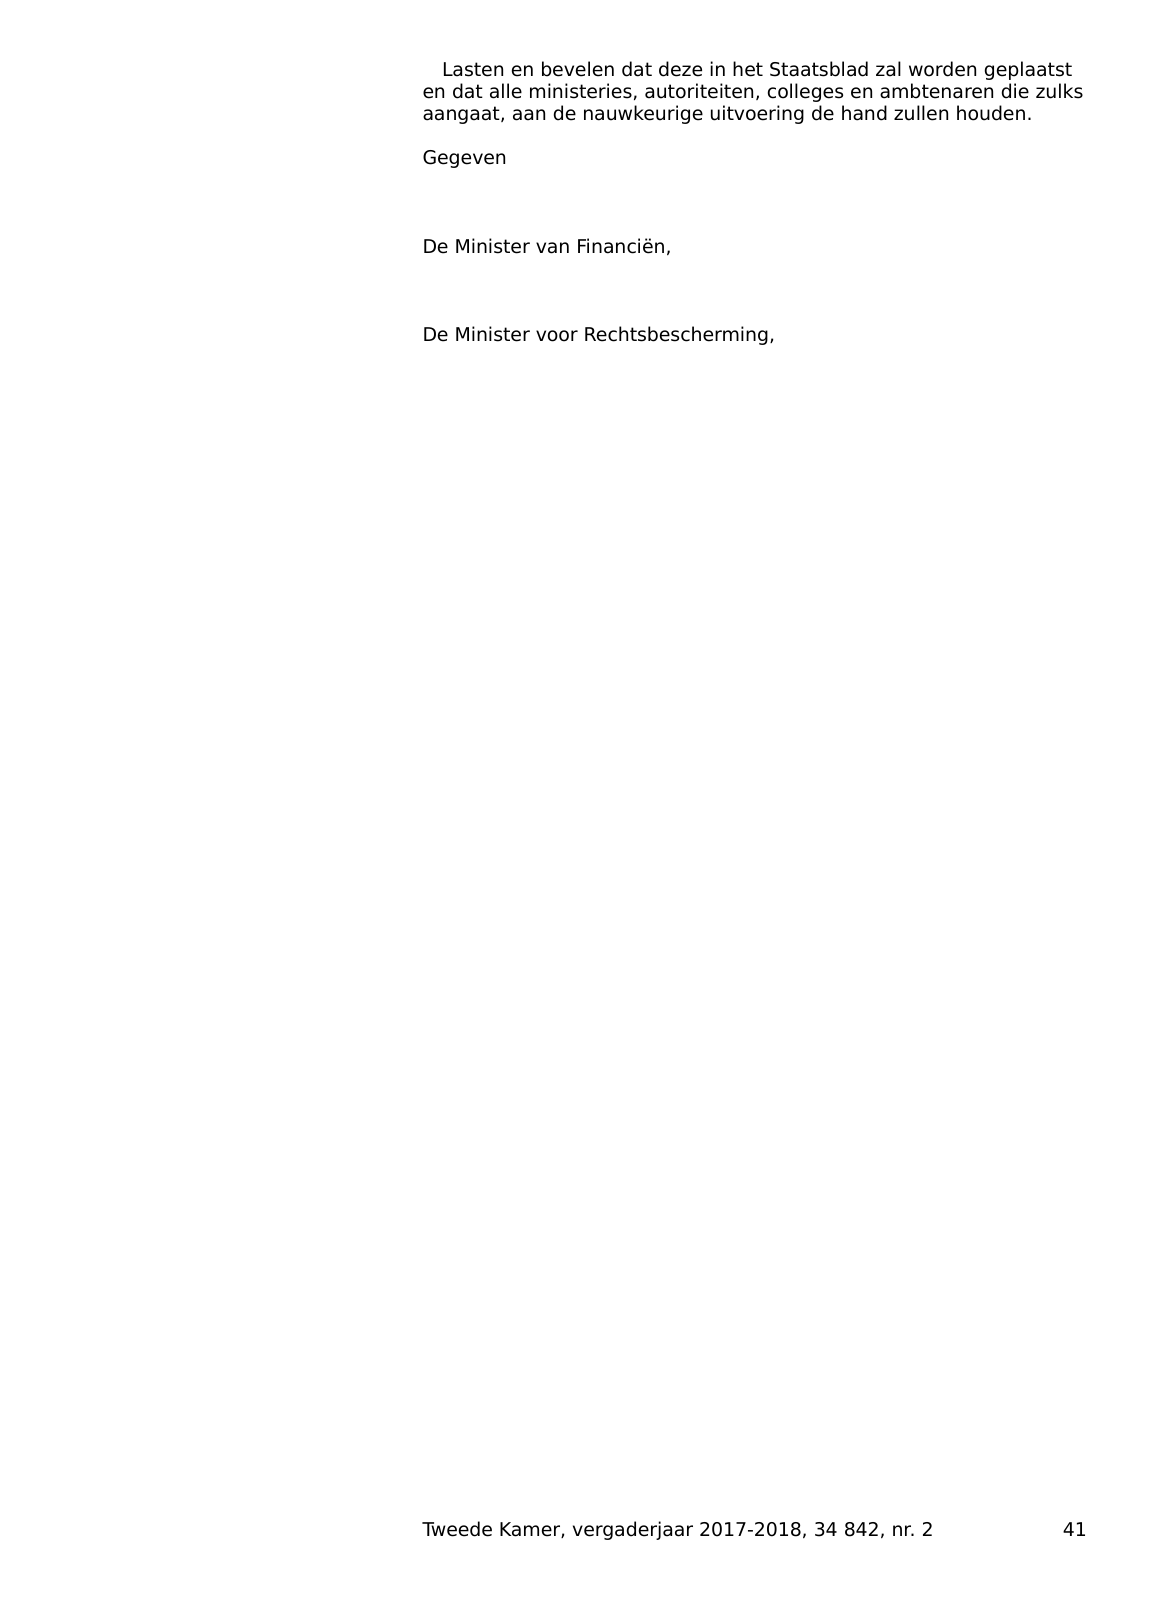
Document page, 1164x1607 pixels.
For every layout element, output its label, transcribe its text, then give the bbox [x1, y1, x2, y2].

text De Minister van Financiën, [422, 236, 1087, 258]
text Lasten en bevelen dat deze in het Staatsblad zal worden geplaatst en dat alle ministeries, autoriteiten, colleges en ambtenaren die zulks aangaat, aan de nauwkeurige uitvoering de hand zullen houden. [422, 59, 1087, 125]
text De Minister voor Rechtsbescherming, [422, 324, 1087, 346]
text Gegeven [422, 147, 1087, 169]
